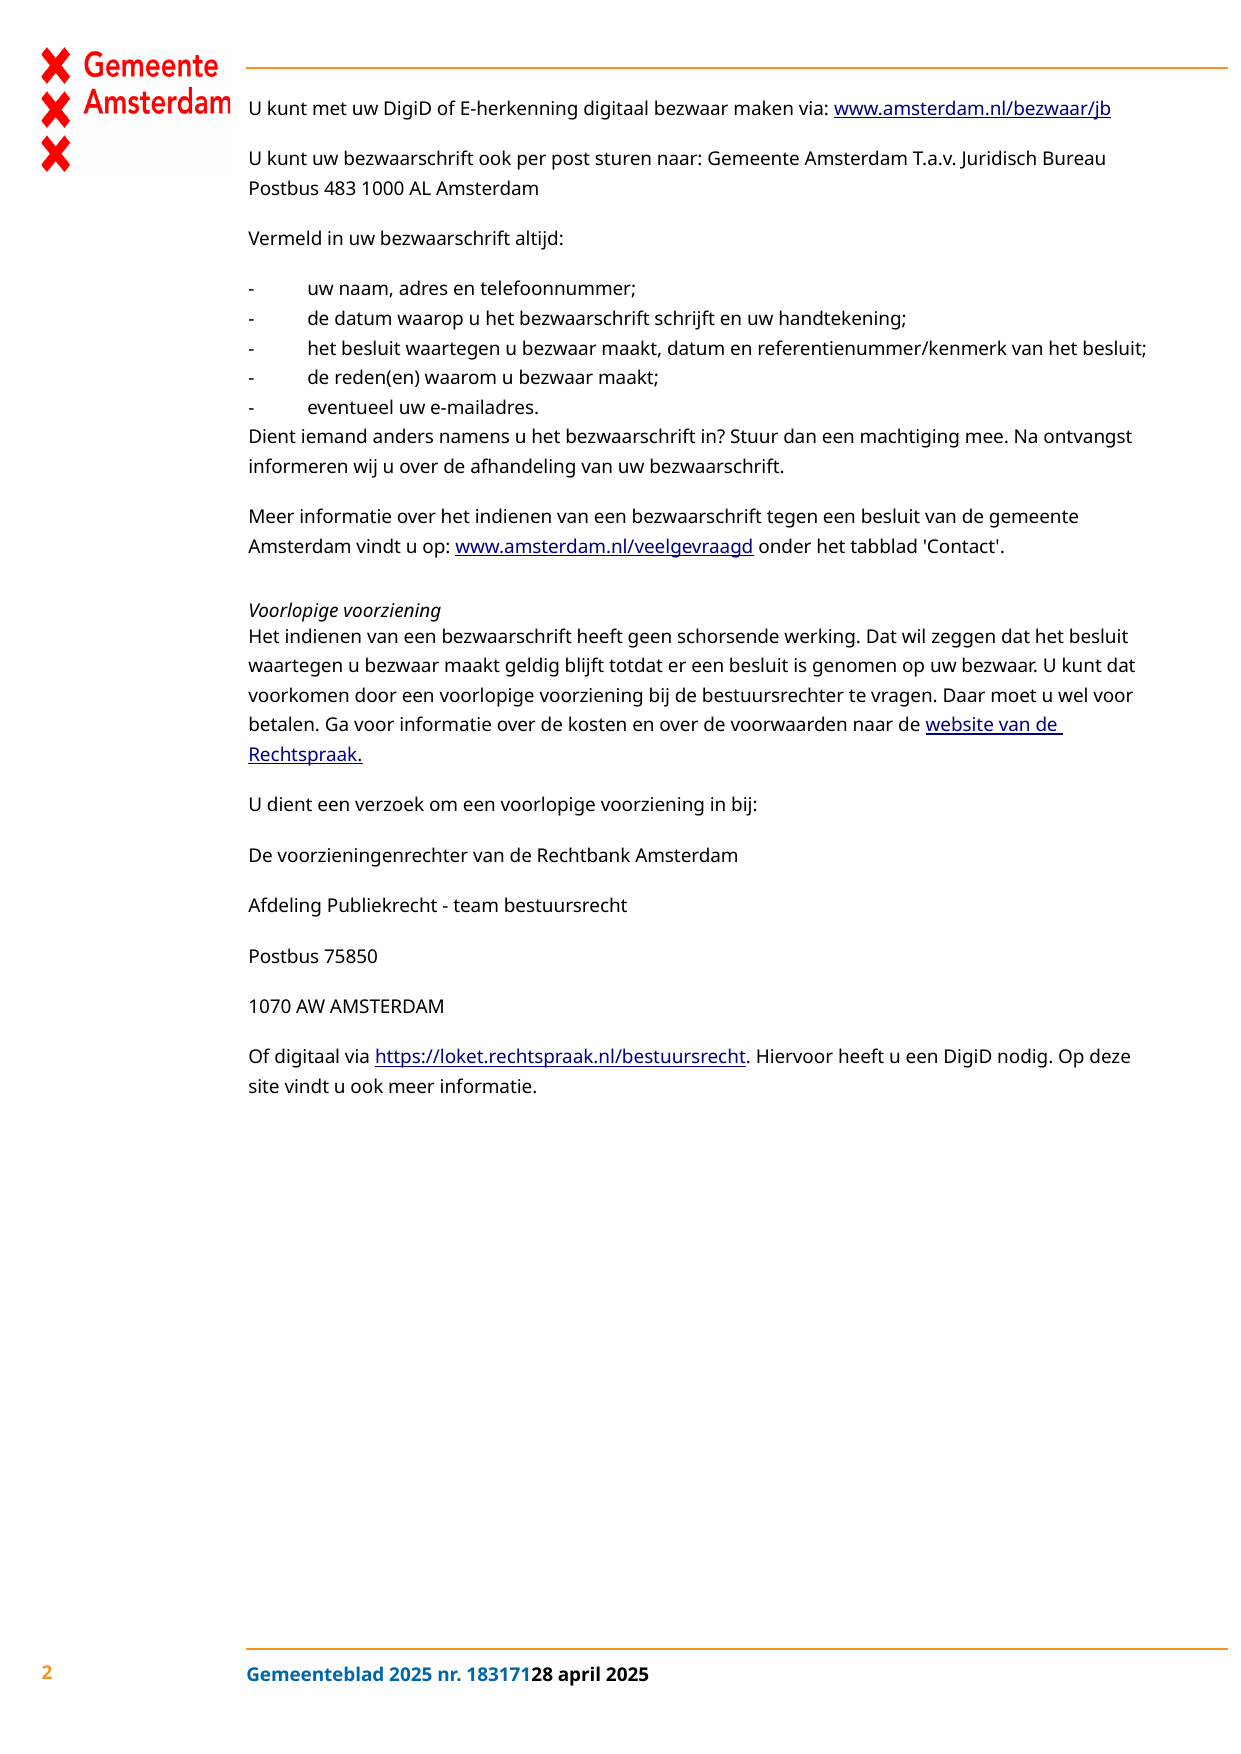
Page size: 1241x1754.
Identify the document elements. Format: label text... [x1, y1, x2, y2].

text 1070 AW AMSTERDAM [248, 993, 1152, 1019]
text Voorlopige voorziening [248, 597, 1152, 623]
text U dient een verzoek om een voorlopige voorziening in bij: [248, 792, 1152, 817]
text U kunt uw bezwaarschrift ook per post sturen naar: Gemeente Amsterdam T.a.v. Juridisch Bureau Postbus 483 1000 AL Amsterdam [248, 145, 1152, 201]
list uw naam, adres en telefoonnummer; [248, 276, 1152, 301]
list de reden(en) waarom u bezwaar maakt; [248, 364, 1152, 390]
text Vermeld in uw bezwaarschrift altijd: [248, 225, 1152, 251]
picture [41, 47, 231, 172]
text Meer informatie over het indienen van een bezwaarschrift tegen een besluit van de gemeente Amsterdam vindt u op: www.amsterdam.nl/veelgevraagd onder het tabblad 'Contact'. [248, 503, 1152, 559]
text Dient iemand anders namens u het bezwaarschrift in? Stuur dan een machtiging mee. Na ontvangst informeren wij u over de afhandeling van uw bezwaarschrift. [248, 423, 1152, 479]
text De voorzieningenrechter van de Rechtbank Amsterdam [248, 842, 1152, 868]
text U kunt met uw DigiD of E-herkenning digitaal bezwaar maken via: www.amsterdam.nl/bezwaar/jb [248, 95, 1152, 121]
list de datum waarop u het bezwaarschrift schrijft en uw handtekening; [248, 305, 1152, 331]
text Afdeling Publiekrecht - team bestuursrecht [248, 892, 1152, 918]
text Postbus 75850 [248, 943, 1152, 968]
text Het indienen van een bezwaarschrift heeft geen schorsende werking. Dat wil zeggen dat het besluit waartegen u bezwaar maakt geldig blijft totdat er een besluit is genomen op uw bezwaar. U kunt dat voorkomen door een voorlopige voorziening bij de bestuursrechter te vragen. Daar moet u wel voor betalen. Ga voor informatie over de kosten en over de voorwaarden naar de website van de Rechtspraak. [248, 623, 1152, 767]
text Of digitaal via https://loket.rechtspraak.nl/bestuursrecht. Hiervoor heeft u een DigiD nodig. Op deze site vindt u ook meer informatie. [248, 1044, 1152, 1099]
list eventueel uw e-mailadres. [248, 394, 1152, 420]
list het besluit waartegen u bezwaar maakt, datum en referentienummer/kenmerk van het besluit; [248, 335, 1152, 361]
